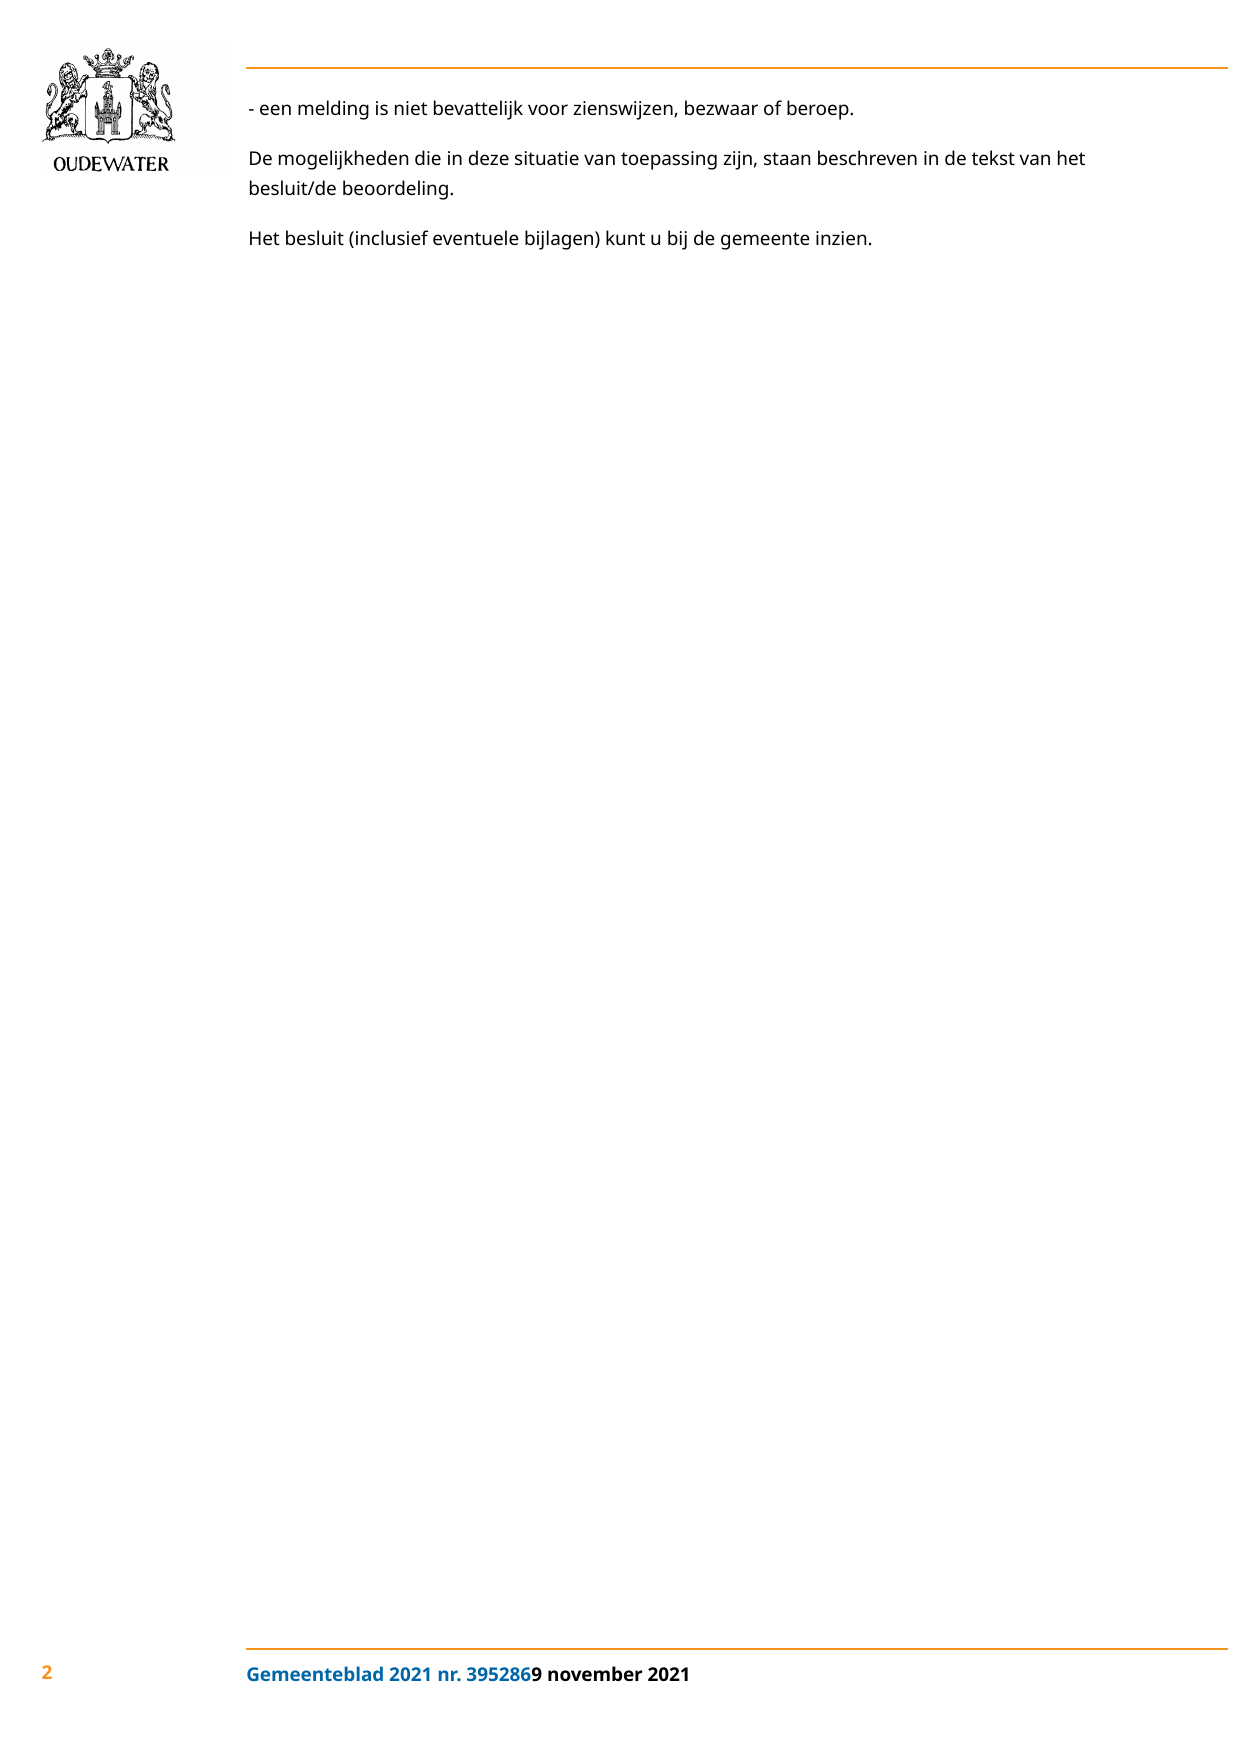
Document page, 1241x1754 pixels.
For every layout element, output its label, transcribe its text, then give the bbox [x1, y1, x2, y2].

text Het besluit (inclusief eventuele bijlagen) kunt u bij de gemeente inzien. [248, 225, 1152, 251]
text - een melding is niet bevattelijk voor zienswijzen, bezwaar of beroep. [248, 95, 1152, 121]
text De mogelijkheden die in deze situatie van toepassing zijn, staan beschreven in de tekst van het besluit/de beoordeling. [248, 145, 1152, 201]
picture [41, 47, 231, 172]
